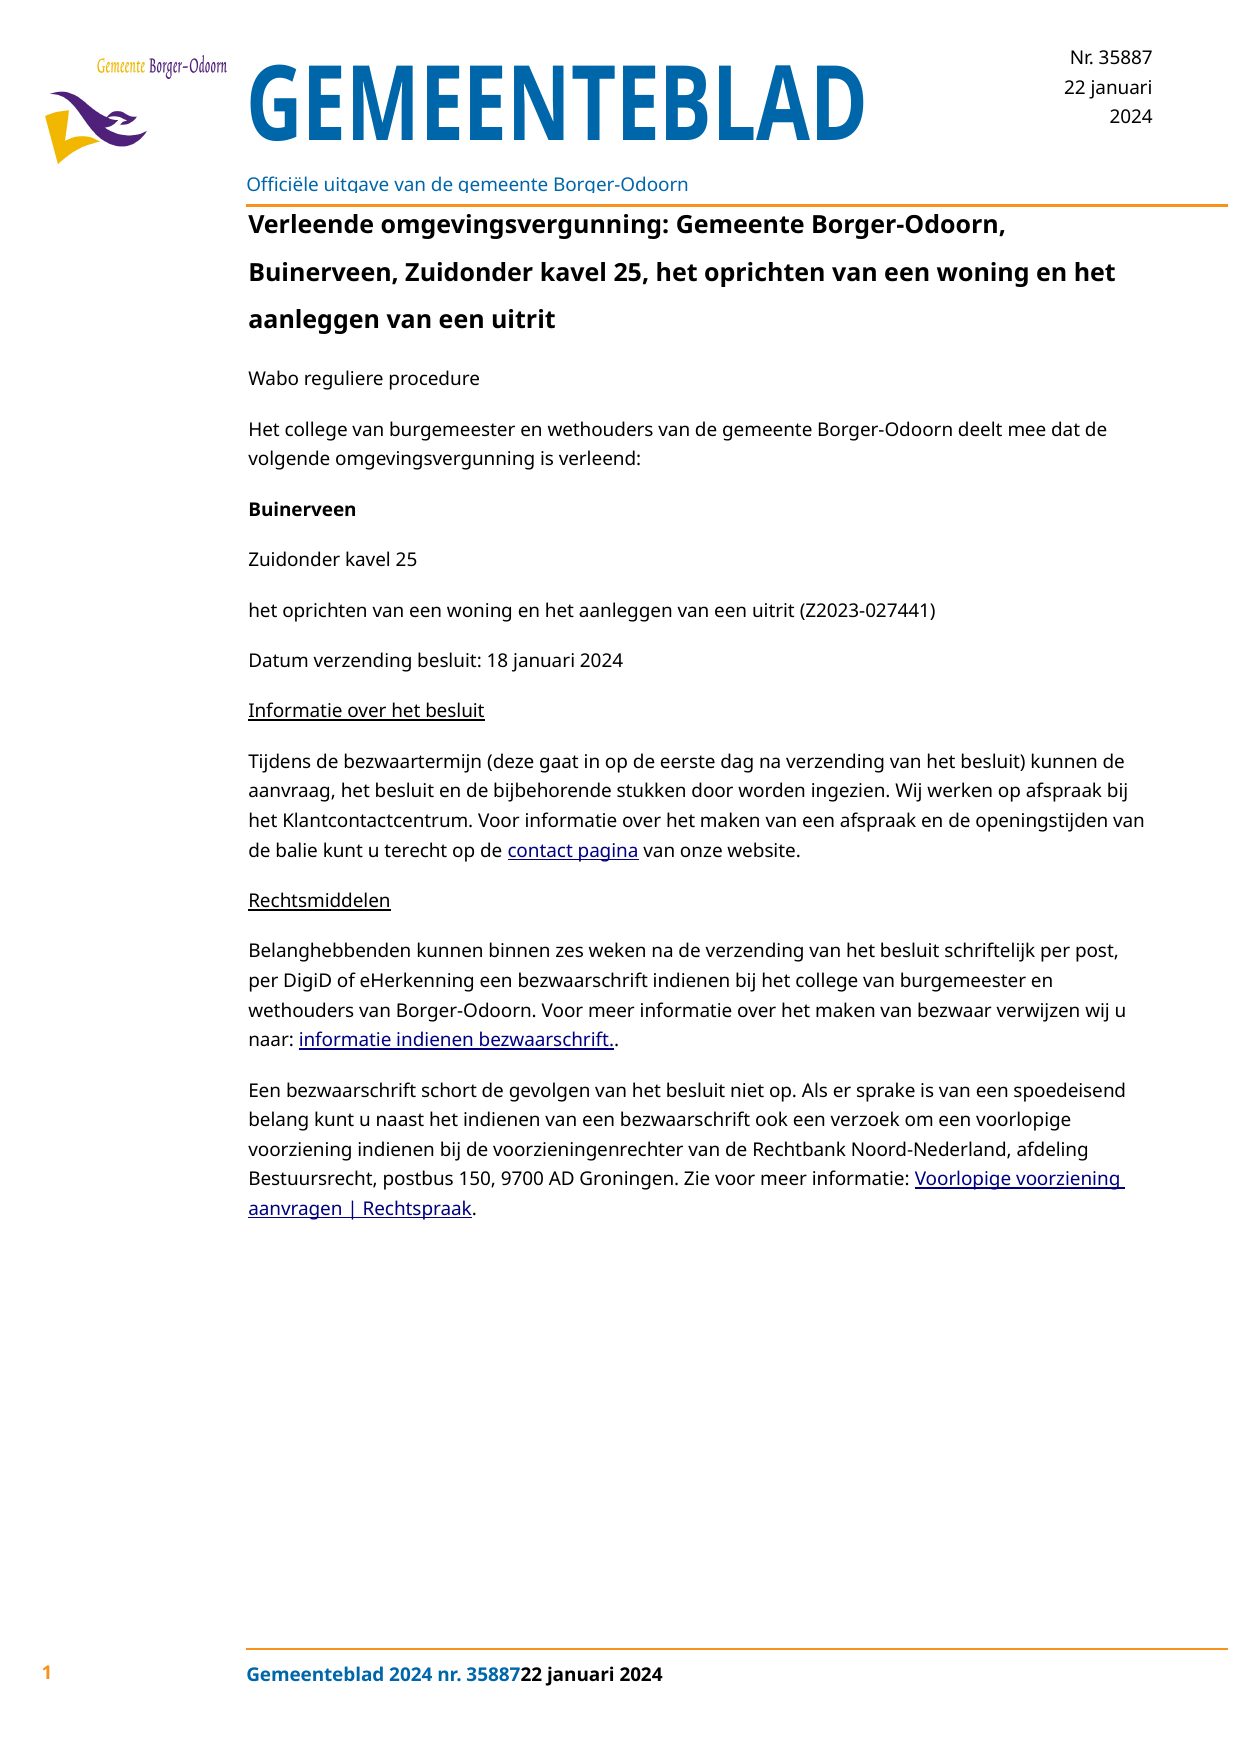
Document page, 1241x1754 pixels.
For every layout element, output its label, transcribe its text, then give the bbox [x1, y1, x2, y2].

text Datum verzending besluit: 18 januari 2024 [248, 647, 1152, 673]
picture [41, 47, 231, 172]
text Wabo reguliere procedure [248, 366, 1152, 391]
text Buinerveen [248, 496, 1152, 522]
text Verleende omgevingsvergunning: Gemeente Borger-Odoorn, Buinerveen, Zuidonder kavel 25, het oprichten van een woning en het aanleggen van een uitrit [248, 207, 1152, 336]
text Informatie over het besluit [248, 698, 1152, 723]
text Belanghebbenden kunnen binnen zes weken na de verzending van het besluit schriftelijk per post, per DigiD of eHerkenning een bezwaarschrift indienen bij het college van burgemeester en wethouders van Borger-Odoorn. Voor meer informatie over het maken van bezwaar verwijzen wij u naar: informatie indienen bezwaarschrift.. [248, 938, 1152, 1052]
text het oprichten van een woning en het aanleggen van een uitrit (Z2023-027441) [248, 597, 1152, 622]
text Tijdens de bezwaartermijn (deze gaat in op de eerste dag na verzending van het besluit) kunnen de aanvraag, het besluit en de bijbehorende stukken door worden ingezien. Wij werken op afspraak bij het Klantcontactcentrum. Voor informatie over het maken van een afspraak en de openingstijden van de balie kunt u terecht op de contact pagina van onze website. [248, 748, 1152, 862]
text Het college van burgemeester en wethouders van de gemeente Borger-Odoorn deelt mee dat de volgende omgevingsvergunning is verleend: [248, 416, 1152, 471]
text Een bezwaarschrift schort de gevolgen van het besluit niet op. Als er sprake is van een spoedeisend belang kunt u naast het indienen van een bezwaarschrift ook een verzoek om een voorlopige voorziening indienen bij de voorzieningenrechter van de Rechtbank Noord-Nederland, afdeling Bestuursrecht, postbus 150, 9700 AD Groningen. Zie voor meer informatie: Voorlopige voorziening aanvragen | Rechtspraak. [248, 1077, 1152, 1221]
text Zuidonder kavel 25 [248, 546, 1152, 572]
text Rechtsmiddelen [248, 887, 1152, 913]
